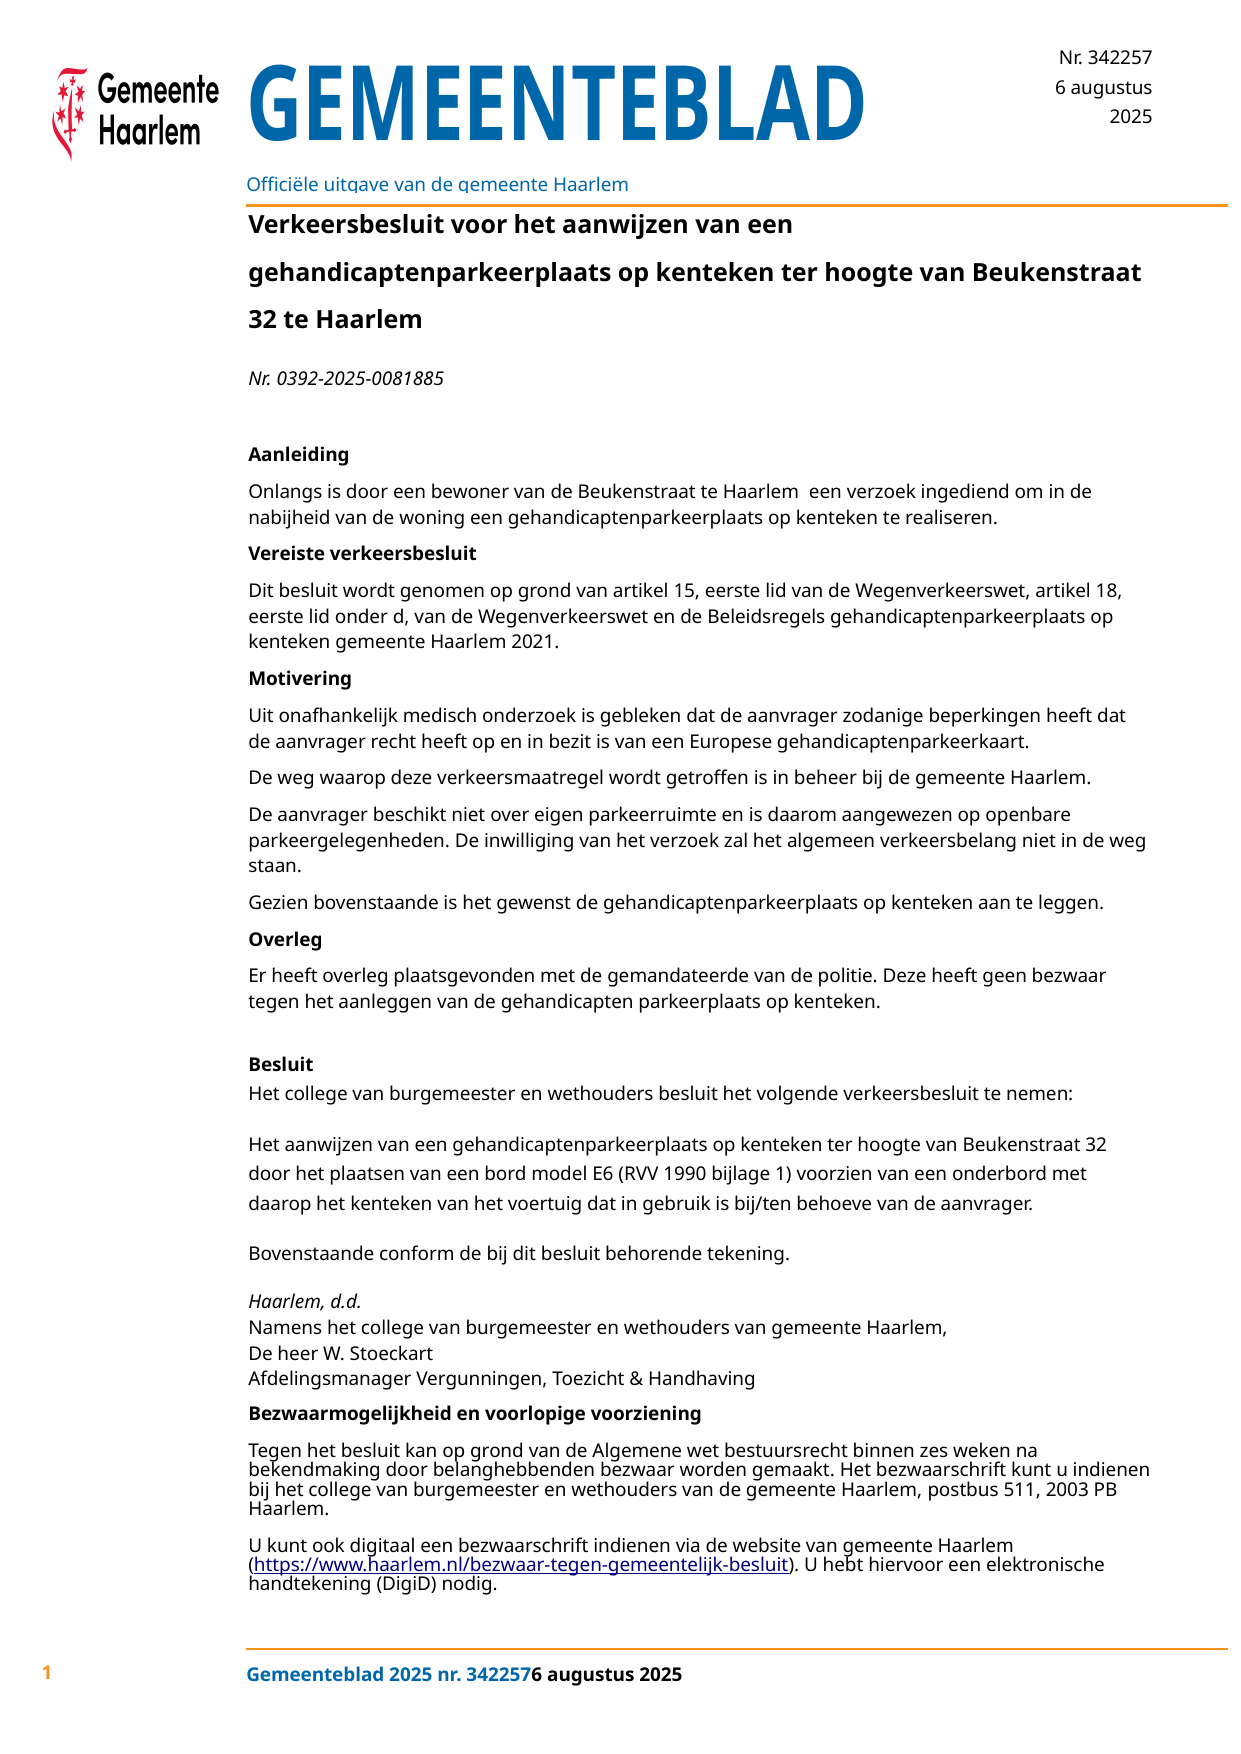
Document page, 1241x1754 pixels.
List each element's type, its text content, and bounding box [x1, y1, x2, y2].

text Aanleiding [248, 442, 1152, 467]
text Tegen het besluit kan op grond van de Algemene wet bestuursrecht binnen zes weken na bekendmaking door belanghebbenden bezwaar worden gemaakt. Het bezwaarschrift kunt u indienen bij het college van burgemeester en wethouders van de gemeente Haarlem, postbus 511, 2003 PB Haarlem. [248, 1442, 1152, 1519]
text Dit besluit wordt genomen op grond van artikel 15, eerste lid van de Wegenverkeerswet, artikel 18, eerste lid onder d, van de Wegenverkeerswet en de Beleidsregels gehandicaptenparkeerplaats op kenteken gemeente Haarlem 2021. [248, 577, 1152, 654]
text Uit onafhankelijk medisch onderzoek is gebleken dat de aanvrager zodanige beperkingen heeft dat de aanvrager recht heeft op en in bezit is van een Europese gehandicaptenparkeerkaart. [248, 702, 1152, 753]
text Haarlem, d.d. [248, 1288, 1152, 1314]
text Bovenstaande conform de bij dit besluit behorende tekening. [248, 1241, 1152, 1266]
text Gezien bovenstaande is het gewenst de gehandicaptenparkeerplaats op kenteken aan te leggen. [248, 889, 1152, 915]
text Verkeersbesluit voor het aanwijzen van een gehandicaptenparkeerplaats op kenteken ter hoogte van Beukenstraat 32 te Haarlem [248, 207, 1152, 336]
text Het college van burgemeester en wethouders besluit het volgende verkeersbesluit te nemen: [248, 1081, 1152, 1106]
text Motivering [248, 665, 1152, 691]
text U kunt ook digitaal een bezwaarschrift indienen via de website van gemeente Haarlem (https://www.haarlem.nl/bezwaar-tegen-gemeentelijk-besluit). U hebt hiervoor een elektronische handtekening (DigiD) nodig. [248, 1537, 1152, 1594]
text De heer W. Stoeckart [248, 1340, 1152, 1366]
text Afdelingsmanager Vergunningen, Toezicht & Handhaving [248, 1366, 1152, 1391]
text Het aanwijzen van een gehandicaptenparkeerplaats op kenteken ter hoogte van Beukenstraat 32 door het plaatsen van een bord model E6 (RVV 1990 bijlage 1) voorzien van een onderbord met daarop het kenteken van het voertuig dat in gebruik is bij/ten behoeve van de aanvrager. [248, 1131, 1152, 1216]
picture [41, 47, 231, 172]
text De aanvrager beschikt niet over eigen parkeerruimte en is daarom aangewezen op openbare parkeergelegenheden. De inwilliging van het verzoek zal het algemeen verkeersbelang niet in de weg staan. [248, 801, 1152, 878]
text De weg waarop deze verkeersmaatregel wordt getroffen is in beheer bij de gemeente Haarlem. [248, 764, 1152, 790]
text Namens het college van burgemeester en wethouders van gemeente Haarlem, [248, 1314, 1152, 1340]
text Besluit [248, 1051, 1152, 1077]
text Overleg [248, 926, 1152, 952]
text Nr. 0392-2025-0081885 [248, 366, 1152, 391]
text Onlangs is door een bewoner van de Beukenstraat te Haarlem een verzoek ingediend om in de nabijheid van de woning een gehandicaptenparkeerplaats op kenteken te realiseren. [248, 478, 1152, 530]
text Bezwaarmogelijkheid en voorlopige voorziening [248, 1405, 1152, 1424]
text Vereiste verkeersbesluit [248, 541, 1152, 566]
text Er heeft overleg plaatsgevonden met de gemandateerde van de politie. Deze heeft geen bezwaar tegen het aanleggen van de gehandicapten parkeerplaats op kenteken. [248, 963, 1152, 1014]
